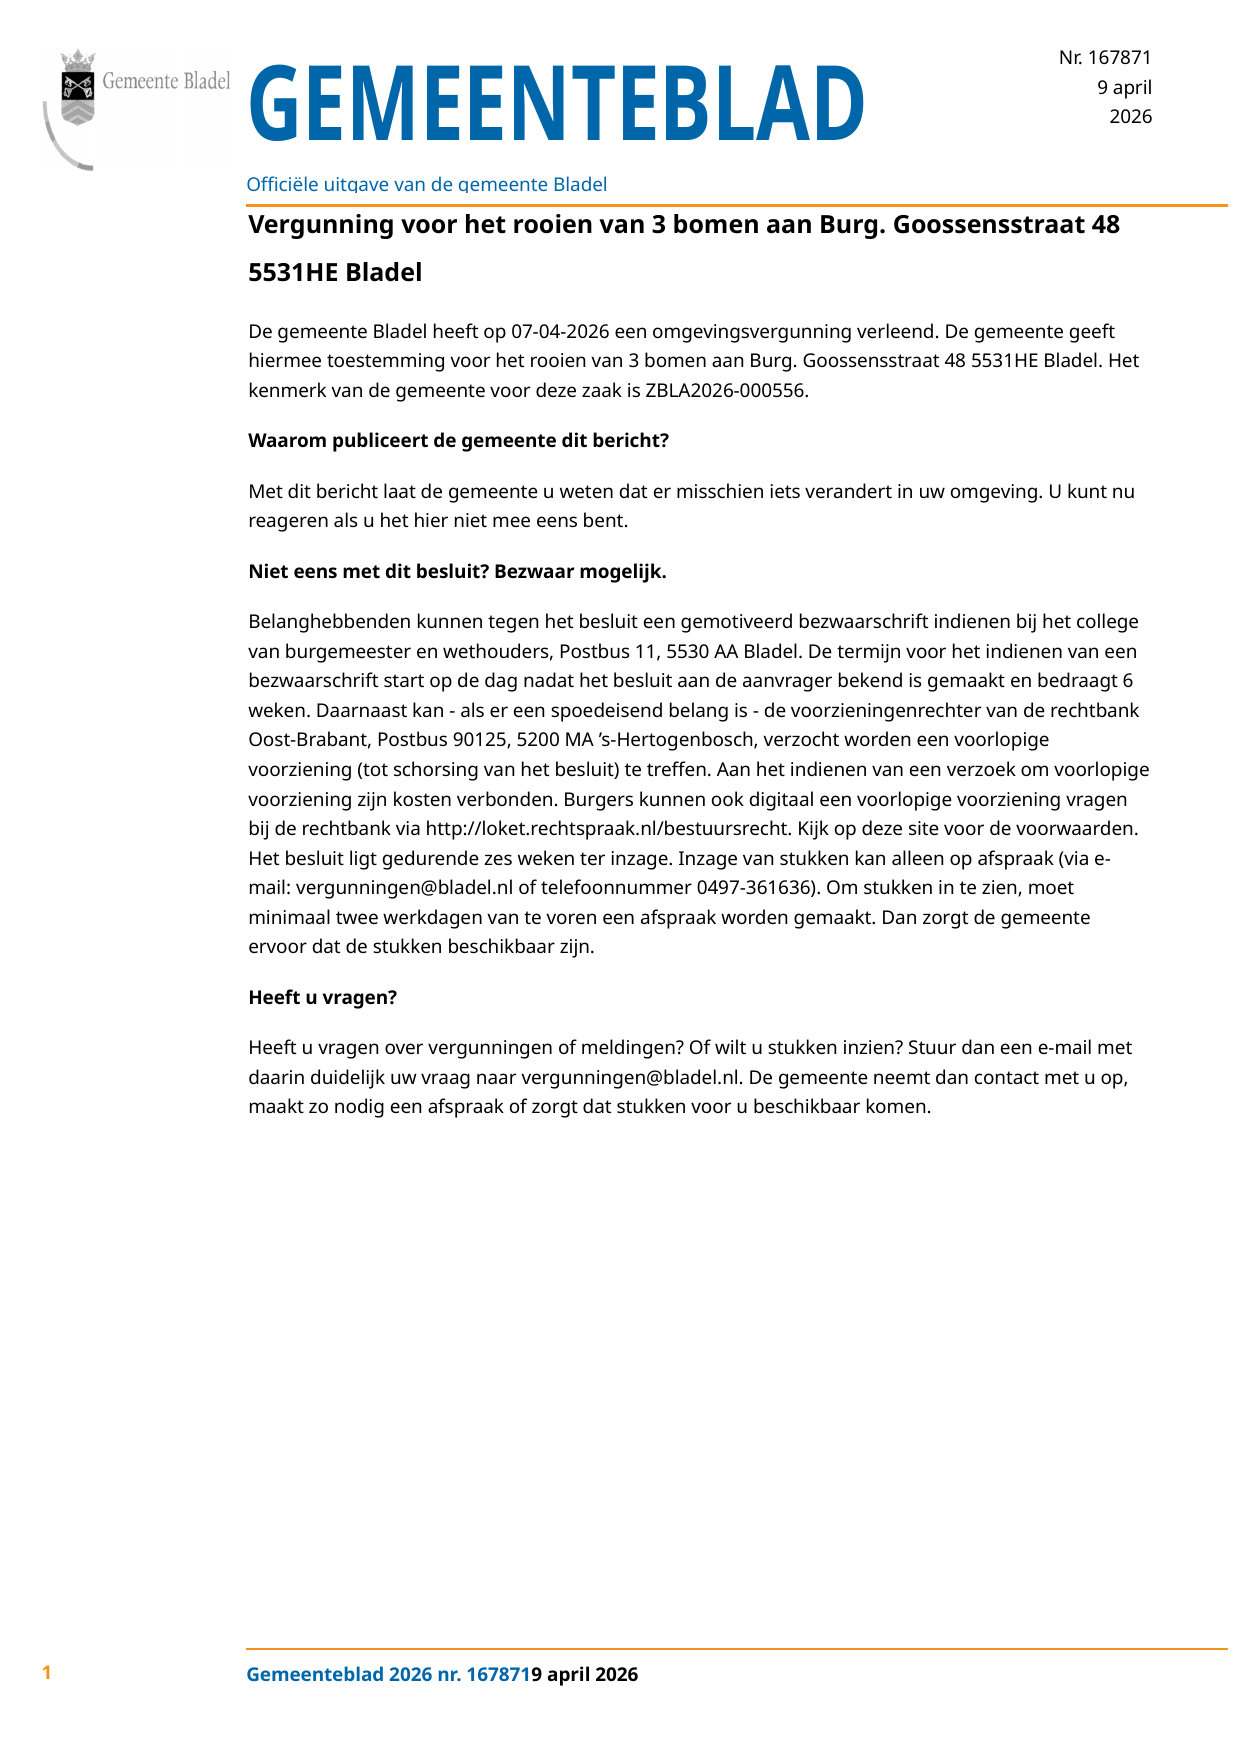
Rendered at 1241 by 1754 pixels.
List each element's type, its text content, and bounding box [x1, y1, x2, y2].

picture [41, 47, 231, 172]
text Vergunning voor het rooien van 3 bomen aan Burg. Goossensstraat 48 5531HE Bladel [248, 207, 1152, 288]
text Waarom publiceert de gemeente dit bericht? [248, 427, 1152, 453]
text Met dit bericht laat de gemeente u weten dat er misschien iets verandert in uw omgeving. U kunt nu reageren als u het hier niet mee eens bent. [248, 478, 1152, 533]
text Heeft u vragen over vergunningen of meldingen? Of wilt u stukken inzien? Stuur dan een e-mail met daarin duidelijk uw vraag naar vergunningen@bladel.nl. De gemeente neemt dan contact met u op, maakt zo nodig een afspraak of zorgt dat stukken voor u beschikbaar komen. [248, 1034, 1152, 1119]
text Belanghebbenden kunnen tegen het besluit een gemotiveerd bezwaarschrift indienen bij het college van burgemeester en wethouders, Postbus 11, 5530 AA Bladel. De termijn voor het indienen van een bezwaarschrift start op de dag nadat het besluit aan de aanvrager bekend is gemaakt en bedraagt 6 weken. Daarnaast kan - als er een spoedeisend belang is - de voorzieningenrechter van de rechtbank Oost-Brabant, Postbus 90125, 5200 MA ’s-Hertogenbosch, verzocht worden een voorlopige voorziening (tot schorsing van het besluit) te treffen. Aan het indienen van een verzoek om voorlopige voorziening zijn kosten verbonden. Burgers kunnen ook digitaal een voorlopige voorziening vragen bij de rechtbank via http://loket.rechtspraak.nl/bestuursrecht. Kijk op deze site voor de voorwaarden. Het besluit ligt gedurende zes weken ter inzage. Inzage van stukken kan alleen op afspraak (via e-mail: vergunningen@bladel.nl of telefoonnummer 0497-361636). Om stukken in te zien, moet minimaal twee werkdagen van te voren een afspraak worden gemaakt. Dan zorgt de gemeente ervoor dat de stukken beschikbaar zijn. [248, 608, 1152, 959]
text Heeft u vragen? [248, 984, 1152, 1010]
text Niet eens met dit besluit? Bezwaar mogelijk. [248, 558, 1152, 584]
text De gemeente Bladel heeft op 07-04-2026 een omgevingsvergunning verleend. De gemeente geeft hiermee toestemming voor het rooien van 3 bomen aan Burg. Goossensstraat 48 5531HE Bladel. Het kenmerk van de gemeente voor deze zaak is ZBLA2026-000556. [248, 318, 1152, 403]
